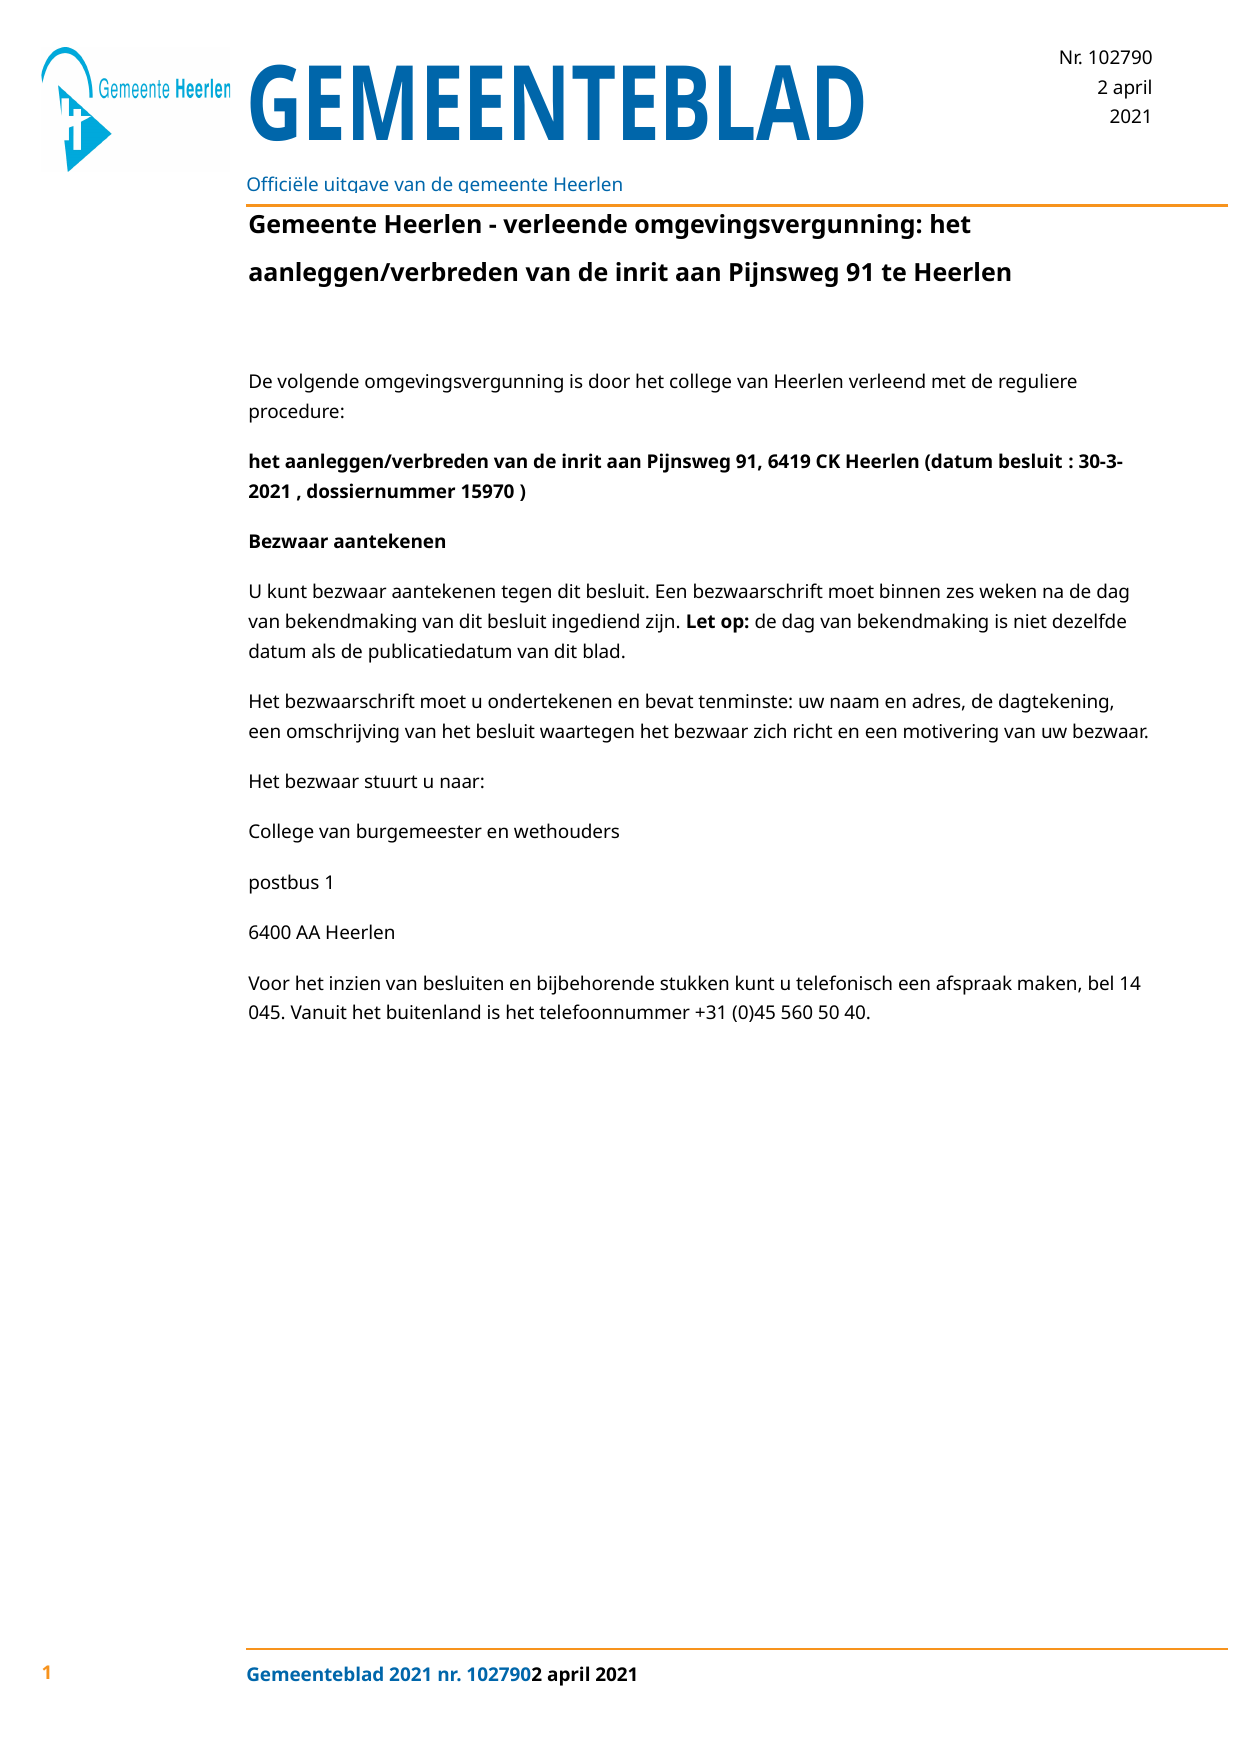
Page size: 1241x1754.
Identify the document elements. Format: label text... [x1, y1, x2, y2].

picture [41, 47, 59, 70]
text 6400 AA Heerlen [248, 919, 1152, 945]
text De volgende omgevingsvergunning is door het college van Heerlen verleend met de reguliere procedure: [248, 368, 1152, 424]
text Het bezwaar stuurt u naar: [248, 768, 1152, 794]
text U kunt bezwaar aantekenen tegen dit besluit. Een bezwaarschrift moet binnen zes weken na de dag van bekendmaking van dit besluit ingediend zijn. Let op: de dag van bekendmaking is niet dezelfde datum als de publicatiedatum van dit blad. [248, 579, 1152, 664]
text Het bezwaarschrift moet u ondertekenen en bevat tenminste: uw naam en adres, de dagtekening, een omschrijving van het besluit waartegen het bezwaar zich richt en een motivering van uw bezwaar. [248, 688, 1152, 744]
text College van burgemeester en wethouders [248, 819, 1152, 844]
picture [41, 47, 231, 172]
text het aanleggen/verbreden van de inrit aan Pijnsweg 91, 6419 CK Heerlen (datum besluit : 30-3-2021 , dossiernummer 15970 ) [248, 448, 1152, 504]
text Voor het inzien van besluiten en bijbehorende stukken kunt u telefonisch een afspraak maken, bel 14 045. Vanuit het buitenland is het telefoonnummer +31 (0)45 560 50 40. [248, 970, 1152, 1025]
text postbus 1 [248, 869, 1152, 895]
text Bezwaar aantekenen [248, 528, 1152, 554]
text Gemeente Heerlen - verleende omgevingsvergunning: het aanleggen/verbreden van de inrit aan Pijnsweg 91 te Heerlen [248, 207, 1152, 288]
